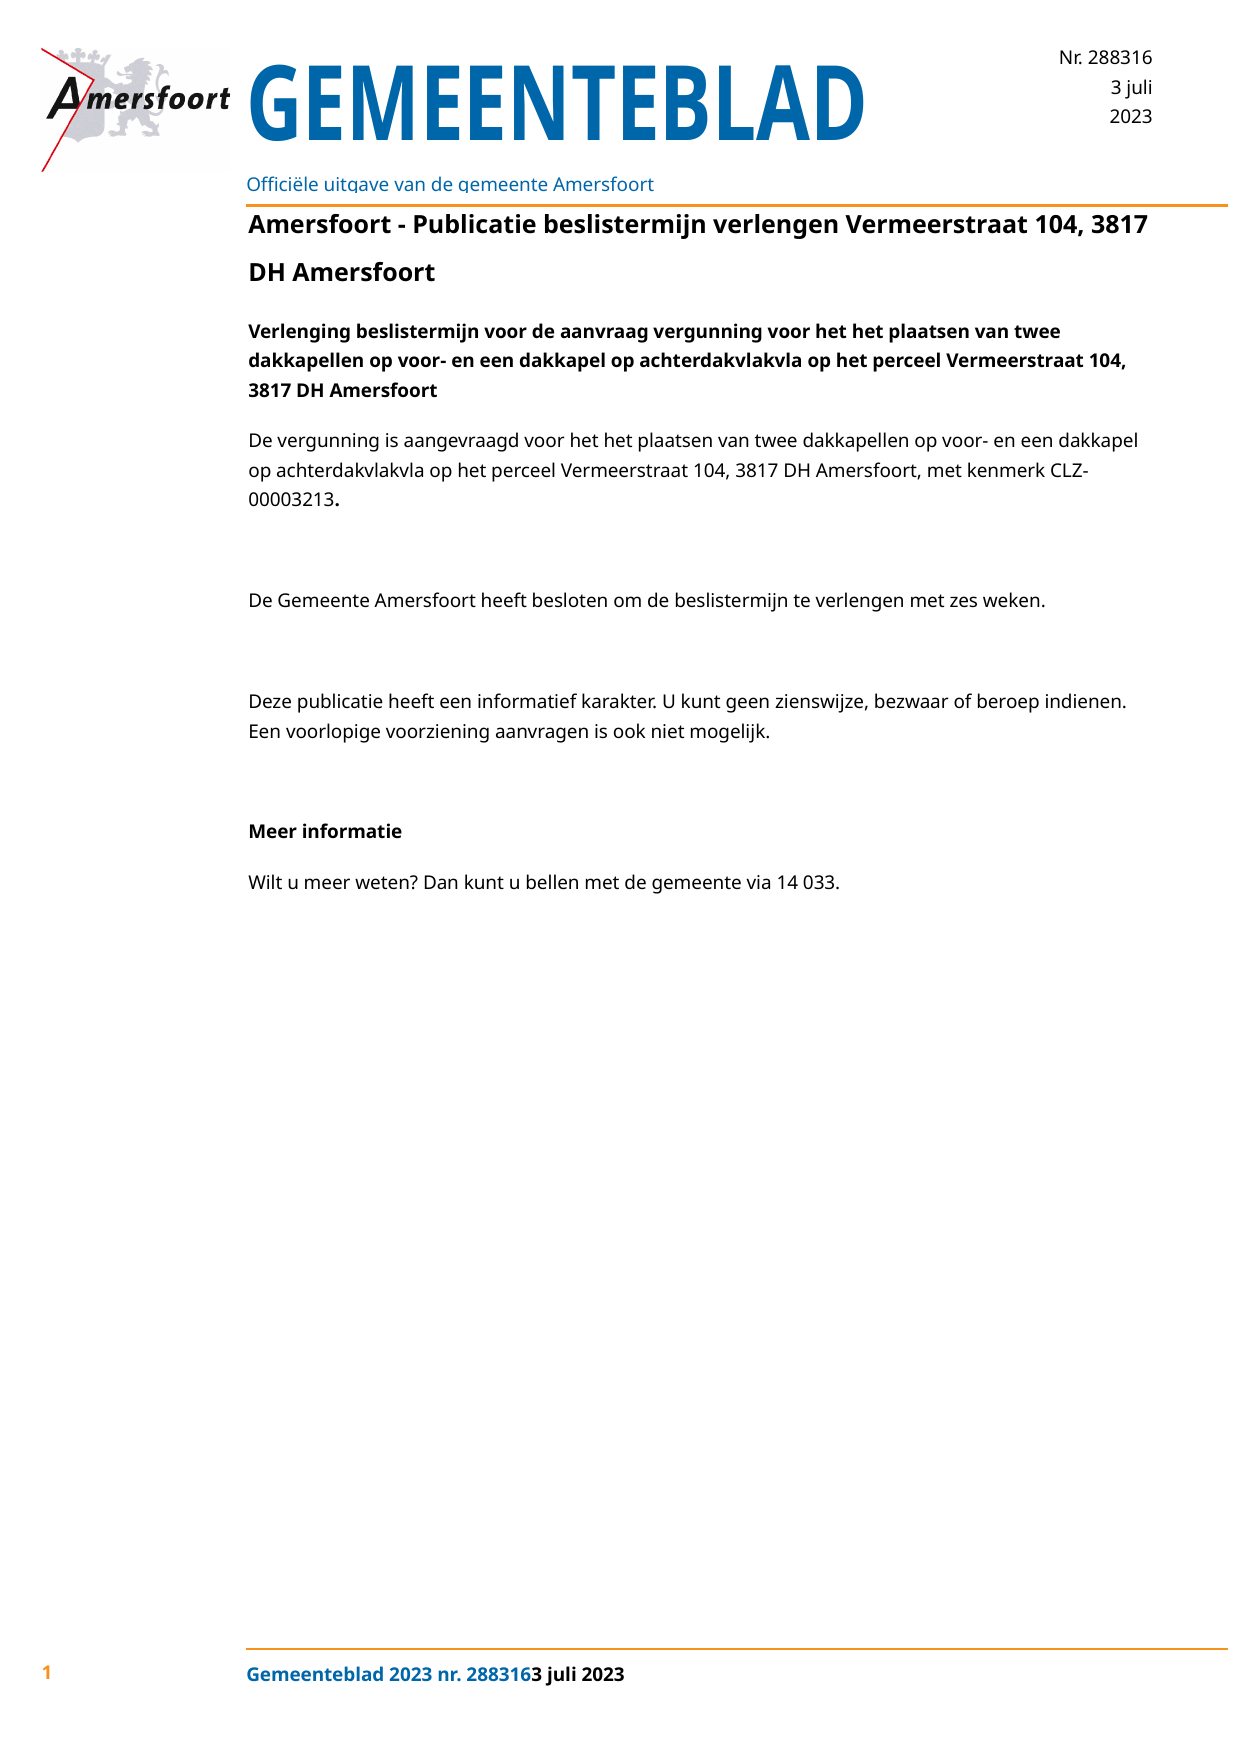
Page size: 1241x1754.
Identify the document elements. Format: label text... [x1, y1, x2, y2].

text Meer informatie [248, 819, 1152, 844]
text Deze publicatie heeft een informatief karakter. U kunt geen zienswijze, bezwaar of beroep indienen. Een voorlopige voorziening aanvragen is ook niet mogelijk. [248, 688, 1152, 744]
text Amersfoort - Publicatie beslistermijn verlengen Vermeerstraat 104, 3817 DH Amersfoort [248, 207, 1152, 288]
text Wilt u meer weten? Dan kunt u bellen met de gemeente via 14 033. [248, 869, 1152, 895]
text De vergunning is aangevraagd voor het het plaatsen van twee dakkapellen op voor- en een dakkapel op achterdakvlakvla op het perceel Vermeerstraat 104, 3817 DH Amersfoort, met kenmerk CLZ-00003213. [248, 427, 1152, 512]
picture [41, 47, 231, 172]
text De Gemeente Amersfoort heeft besloten om de beslistermijn te verlengen met zes weken. [248, 587, 1152, 613]
text Verlenging beslistermijn voor de aanvraag vergunning voor het het plaatsen van twee dakkapellen op voor- en een dakkapel op achterdakvlakvla op het perceel Vermeerstraat 104, 3817 DH Amersfoort [248, 318, 1152, 403]
